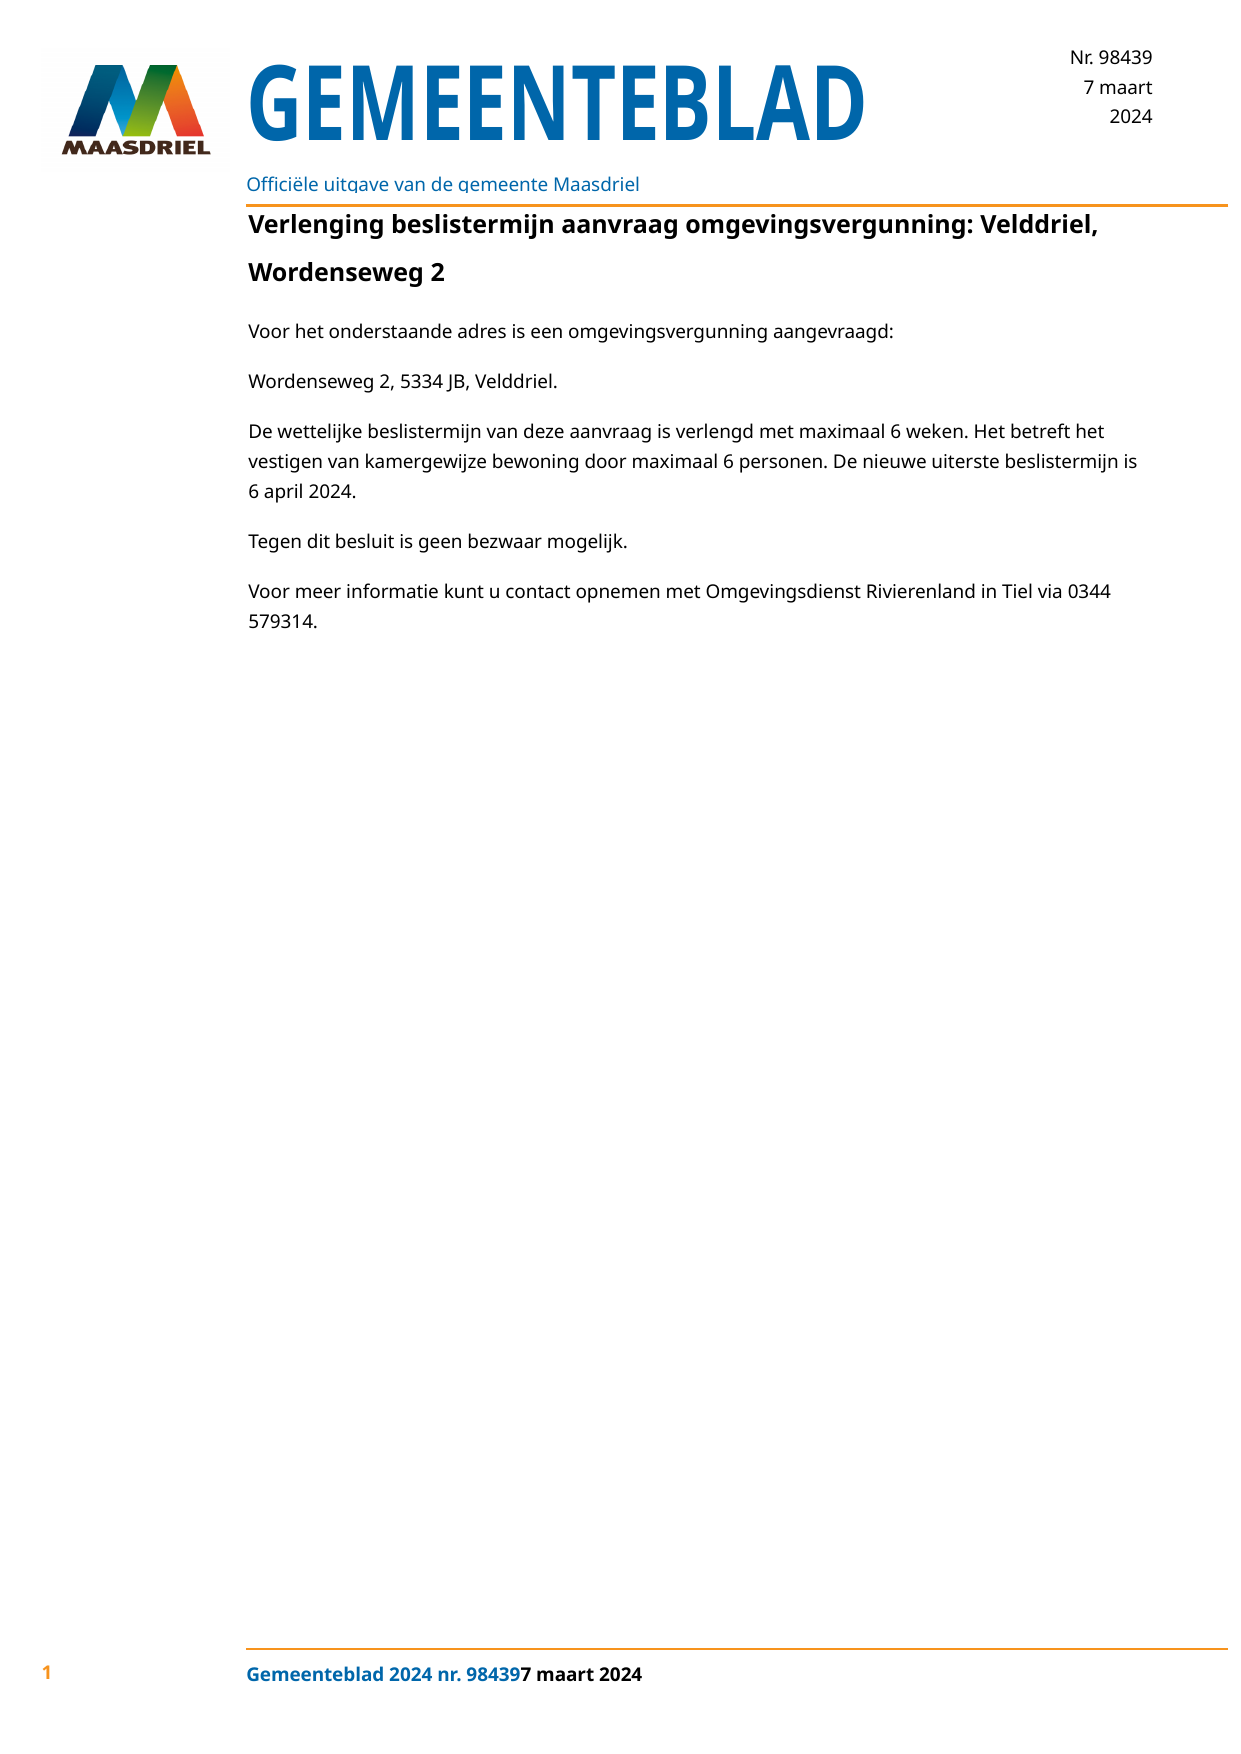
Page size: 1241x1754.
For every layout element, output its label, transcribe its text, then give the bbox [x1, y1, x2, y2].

text Verlenging beslistermijn aanvraag omgevingsvergunning: Velddriel, Wordenseweg 2 [248, 207, 1152, 288]
text De wettelijke beslistermijn van deze aanvraag is verlengd met maximaal 6 weken. Het betreft het vestigen van kamergewijze bewoning door maximaal 6 personen. De nieuwe uiterste beslistermijn is 6 april 2024. [248, 419, 1152, 504]
text Voor het onderstaande adres is een omgevingsvergunning aangevraagd: [248, 318, 1152, 344]
text Tegen dit besluit is geen bezwaar mogelijk. [248, 528, 1152, 554]
picture [41, 47, 231, 172]
text Voor meer informatie kunt u contact opnemen met Omgevingsdienst Rivierenland in Tiel via 0344 579314. [248, 579, 1152, 634]
text Wordenseweg 2, 5334 JB, Velddriel. [248, 368, 1152, 394]
